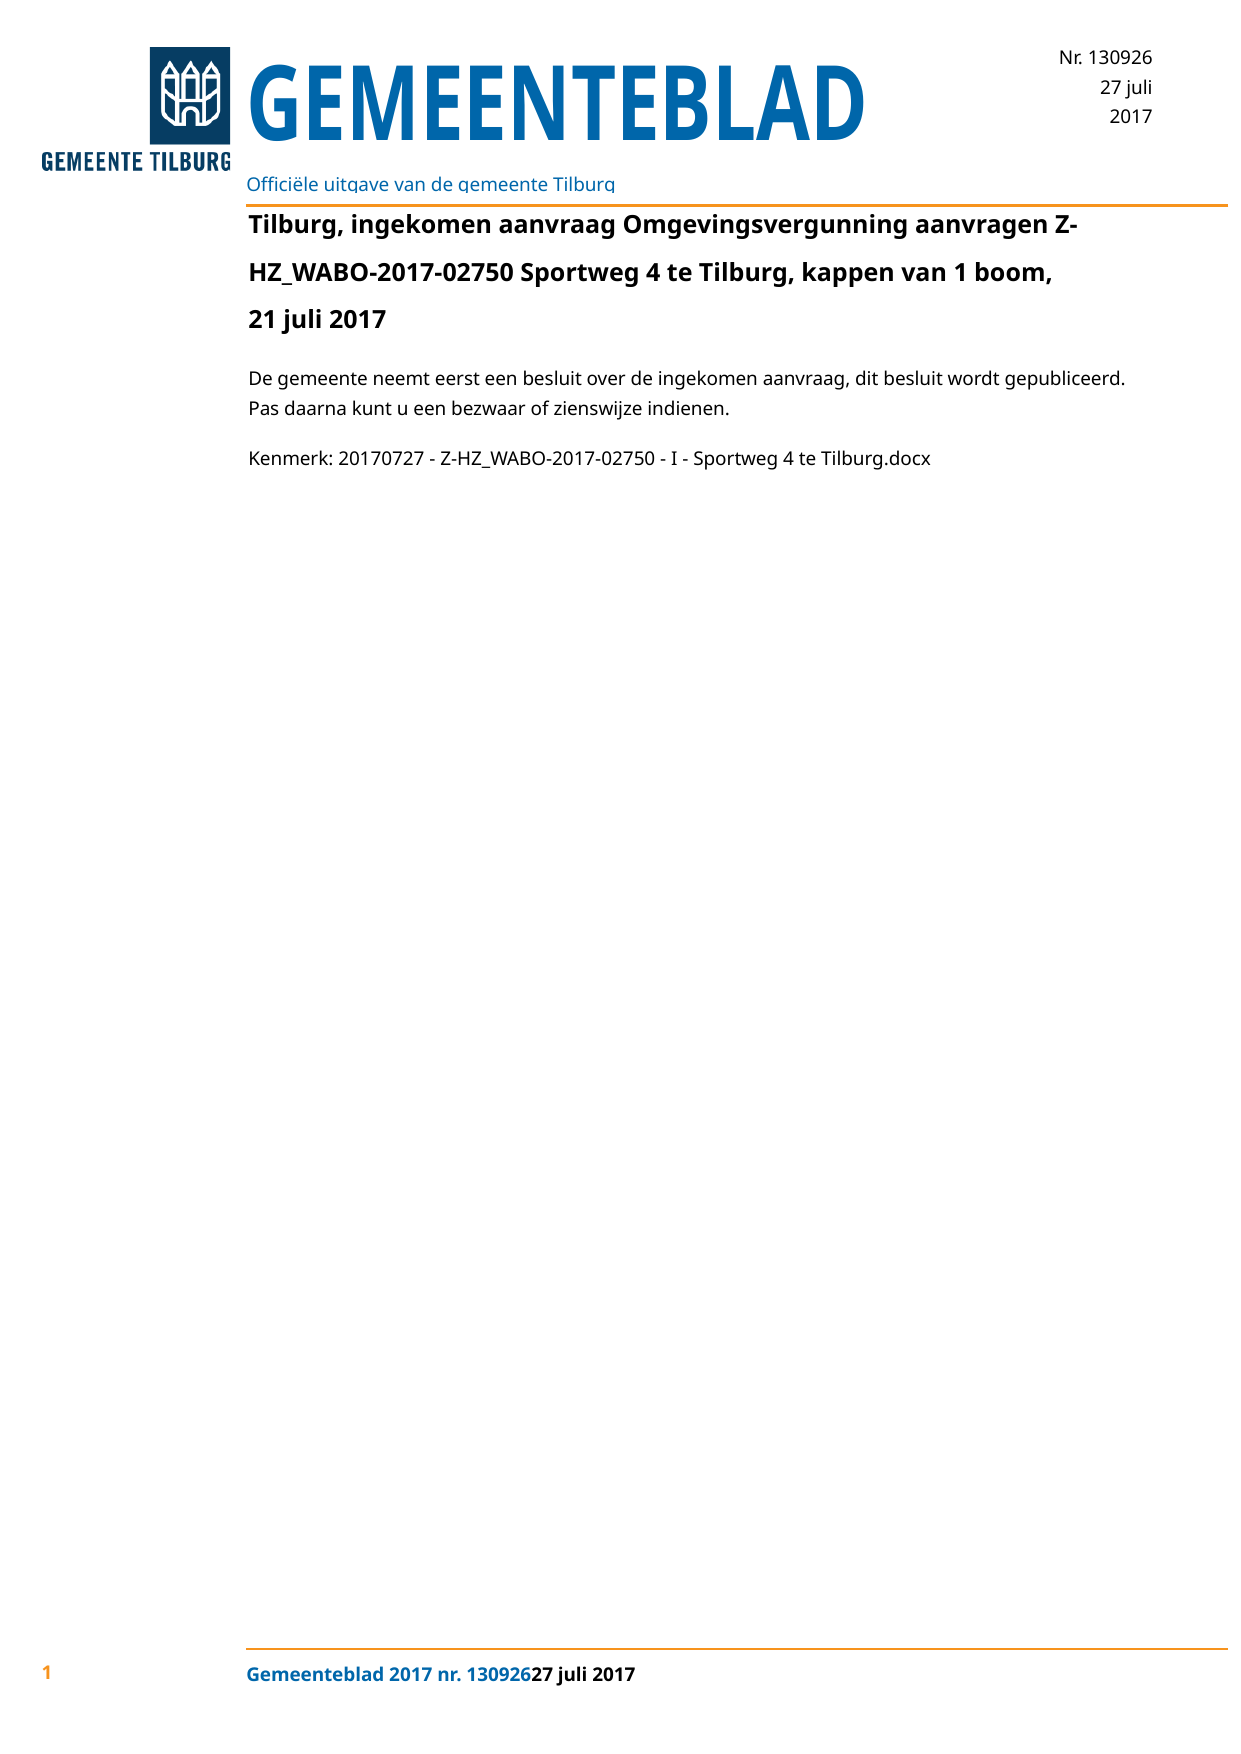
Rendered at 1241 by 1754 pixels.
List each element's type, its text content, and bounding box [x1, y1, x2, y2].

text Tilburg, ingekomen aanvraag Omgevingsvergunning aanvragen Z-HZ_WABO-2017-02750 Sportweg 4 te Tilburg, kappen van 1 boom, 21 juli 2017 [248, 207, 1152, 336]
text Kenmerk: 20170727 - Z-HZ_WABO-2017-02750 - I - Sportweg 4 te Tilburg.docx [248, 446, 1152, 471]
picture [41, 47, 231, 172]
text De gemeente neemt eerst een besluit over de ingekomen aanvraag, dit besluit wordt gepubliceerd. Pas daarna kunt u een bezwaar of zienswijze indienen. [248, 366, 1152, 421]
